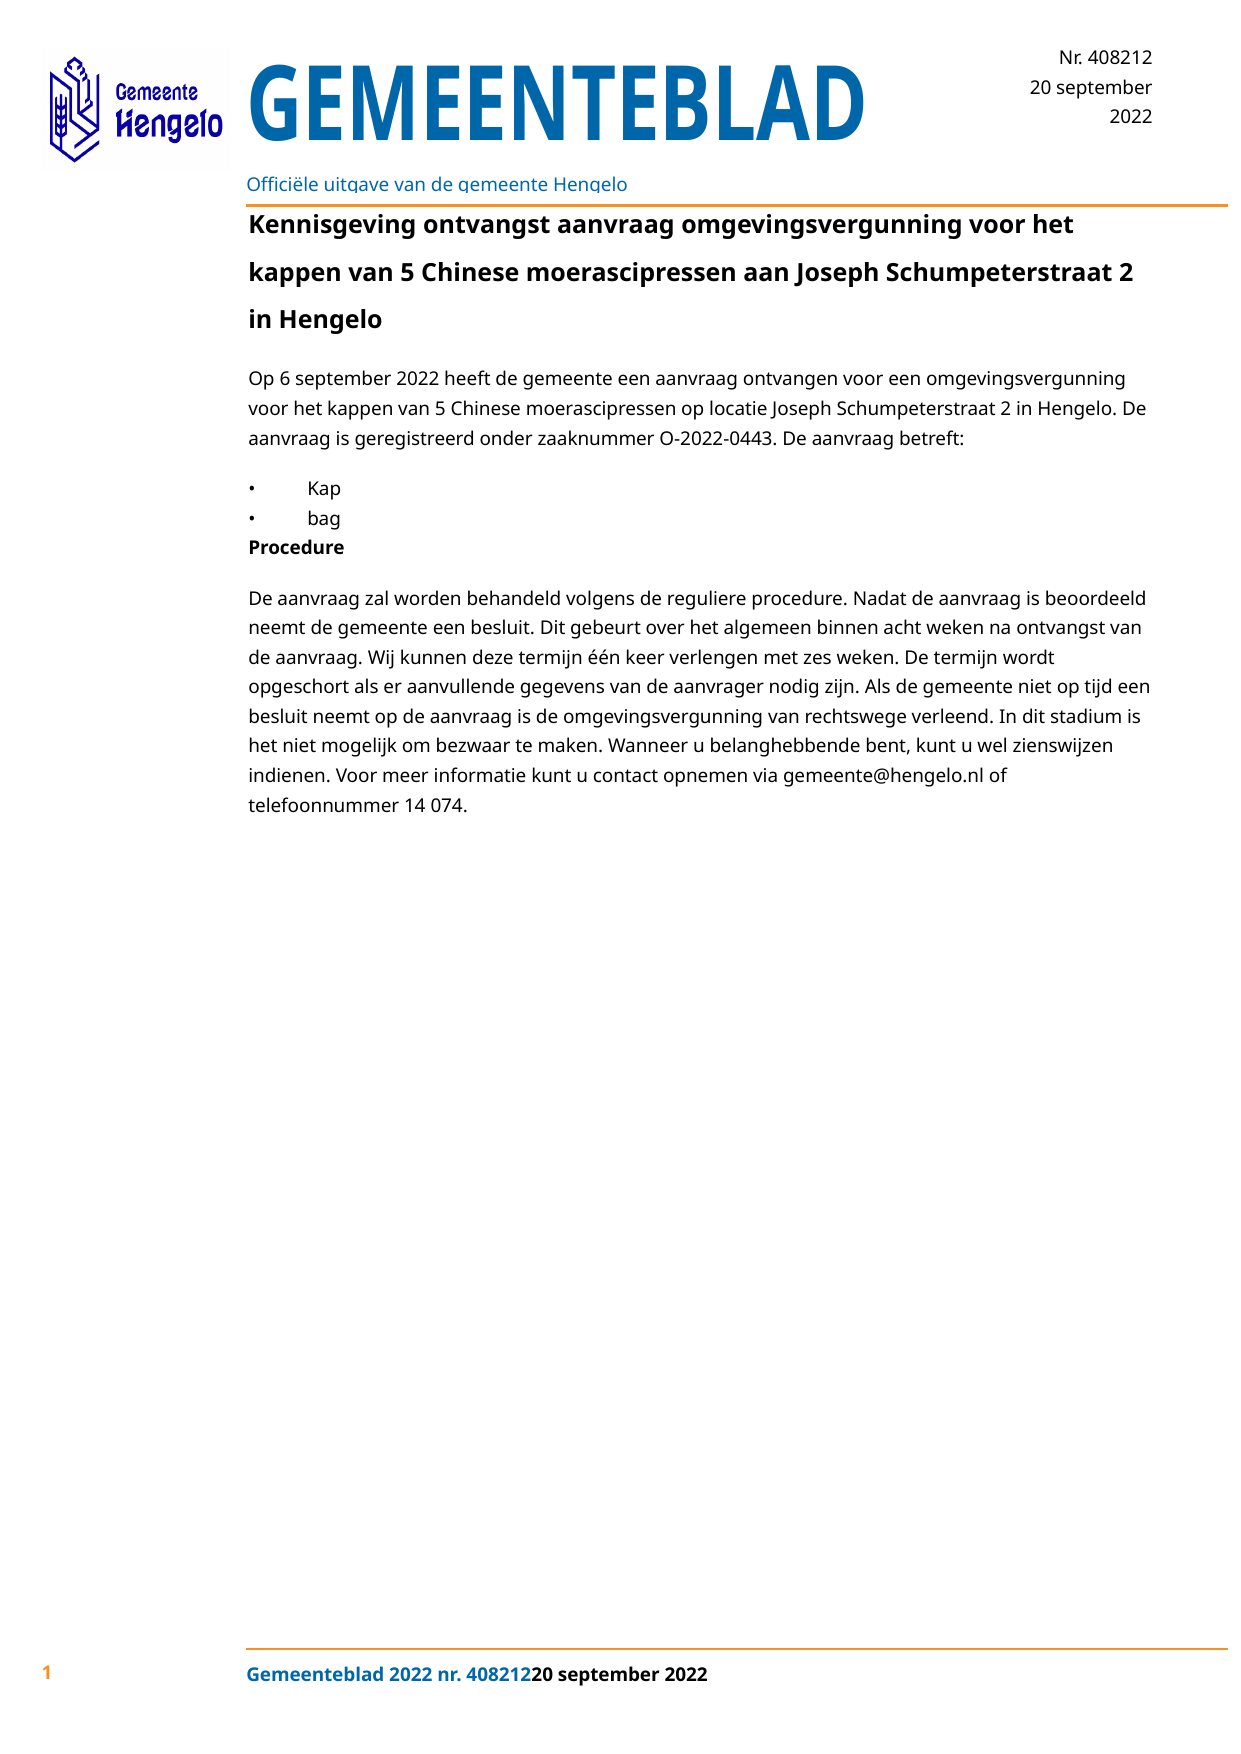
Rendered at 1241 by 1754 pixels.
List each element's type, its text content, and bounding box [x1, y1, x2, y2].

text Procedure [248, 534, 1152, 560]
text De aanvraag zal worden behandeld volgens de reguliere procedure. Nadat de aanvraag is beoordeeld neemt de gemeente een besluit. Dit gebeurt over het algemeen binnen acht weken na ontvangst van de aanvraag. Wij kunnen deze termijn één keer verlengen met zes weken. De termijn wordt opgeschort als er aanvullende gegevens van de aanvrager nodig zijn. Als de gemeente niet op tijd een besluit neemt op de aanvraag is de omgevingsvergunning van rechtswege verleend. In dit stadium is het niet mogelijk om bezwaar te maken. Wanneer u belanghebbende bent, kunt u wel zienswijzen indienen. Voor meer informatie kunt u contact opnemen via gemeente@hengelo.nl of telefoonnummer 14 074. [248, 585, 1152, 817]
text Kennisgeving ontvangst aanvraag omgevingsvergunning voor het kappen van 5 Chinese moerascipressen aan Joseph Schumpeterstraat 2 in Hengelo [248, 207, 1152, 336]
picture [41, 47, 231, 172]
list bag [248, 505, 1152, 530]
text Op 6 september 2022 heeft de gemeente een aanvraag ontvangen voor een omgevingsvergunning voor het kappen van 5 Chinese moerascipressen op locatie Joseph Schumpeterstraat 2 in Hengelo. De aanvraag is geregistreerd onder zaaknummer O-2022-0443. De aanvraag betreft: [248, 366, 1152, 450]
list Kap [248, 475, 1152, 501]
